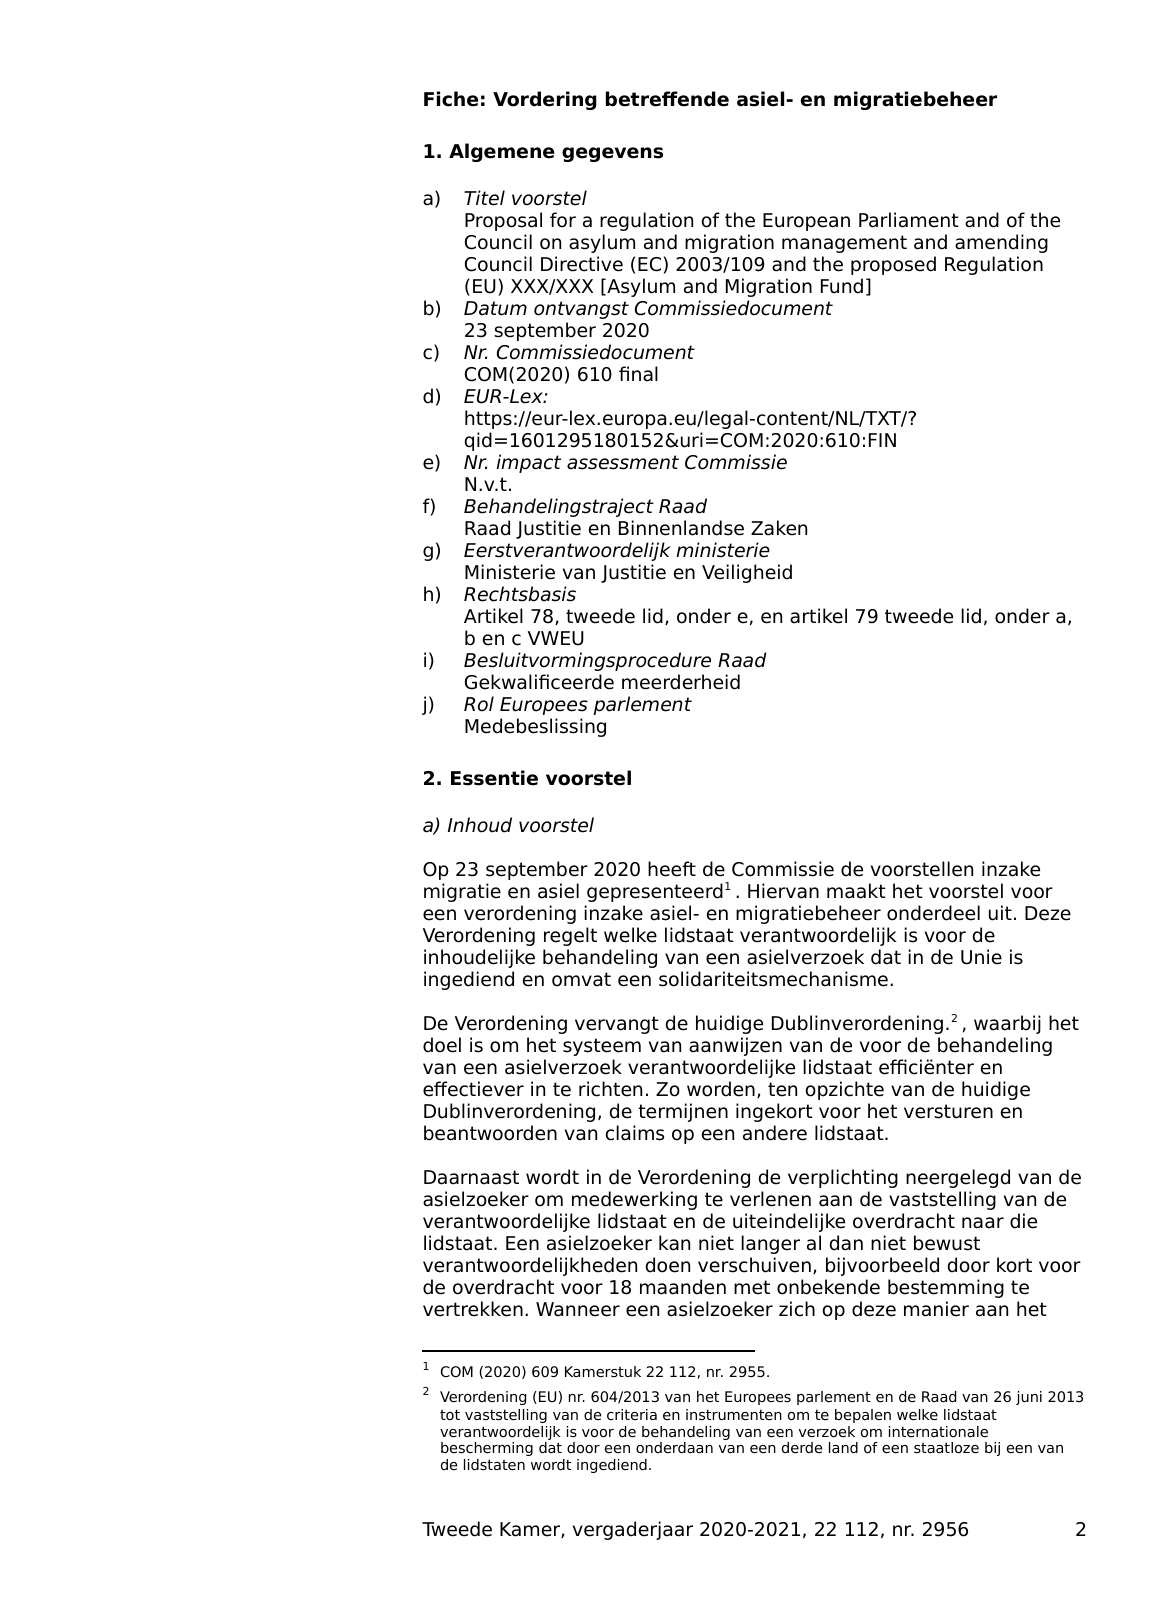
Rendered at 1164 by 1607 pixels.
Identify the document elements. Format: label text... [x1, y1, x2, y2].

text g) Eerstverantwoordelijk ministerie [422, 540, 1087, 562]
text f) Behandelingstraject Raad [422, 496, 1087, 518]
text https://eur-lex.europa.eu/legal-content/NL/TXT/?qid=1601295180152&uri=COM:2020:610:FIN [464, 408, 1087, 452]
text Medebeslissing [464, 716, 1087, 737]
text d) EUR-Lex: [422, 386, 1087, 408]
subtitle 1. Algemene gegevens [422, 141, 1087, 163]
text Artikel 78, tweede lid, onder e, en artikel 79 tweede lid, onder a, b en c VWEU [464, 606, 1087, 649]
text Daarnaast wordt in de Verordening de verplichting neergelegd van de asielzoeker om medewerking te verlenen aan de vaststelling van de verantwoordelijke lidstaat en de uiteindelijke overdracht naar die lidstaat. Een asielzoeker kan niet langer al dan niet bewust verantwoordelijkheden doen verschuiven, bijvoorbeeld door kort voor de overdracht voor 18 maanden met onbekende bestemming te vertrekken. Wanneer een asielzoeker zich op deze manier aan het [422, 1167, 1087, 1321]
text Verordening (EU) nr. 604/2013 van het Europees parlement en de Raad van 26 juni 2013 tot vaststelling van de criteria en instrumenten om te bepalen welke lidstaat verantwoordelijk is voor de behandeling van een verzoek om internationale bescherming dat door een onderdaan van een derde land of een staatloze bij een van de lidstaten wordt ingediend. [422, 1385, 1087, 1474]
text c) Nr. Commissiedocument [422, 342, 1087, 364]
text Gekwalificeerde meerderheid [464, 672, 1087, 693]
text h) Rechtsbasis [422, 584, 1087, 606]
text i) Besluitvormingsprocedure Raad [422, 649, 1087, 672]
text COM(2020) 610 final [464, 364, 1087, 386]
text COM (2020) 609 Kamerstuk 22 112, nr. 2955. [422, 1360, 1087, 1382]
text Raad Justitie en Binnenlandse Zaken [464, 518, 1087, 540]
text a) Titel voorstel [422, 188, 1087, 210]
text Proposal for a regulation of the European Parliament and of the Council on asylum and migration management and amending Council Directive (EC) 2003/109 and the proposed Regulation (EU) XXX/XXX [Asylum and Migration Fund] [464, 210, 1087, 298]
subtitle Fiche: Vordering betreffende asiel- en migratiebeheer [422, 89, 1087, 111]
text b) Datum ontvangst Commissiedocument [422, 298, 1087, 320]
text 23 september 2020 [464, 320, 1087, 342]
text e) Nr. impact assessment Commissie [422, 452, 1087, 474]
text De Verordening vervangt de huidige Dublinverordening., waarbij het doel is om het systeem van aanwijzen van de voor de behandeling van een asielverzoek verantwoordelijke lidstaat efficiënter en effectiever in te richten. Zo worden, ten opzichte van de huidige Dublinverordening, de termijnen ingekort voor het versturen en beantwoorden van claims op een andere lidstaat. [422, 1013, 1087, 1144]
text Op 23 september 2020 heeft de Commissie de voorstellen inzake migratie en asiel gepresenteerd. Hiervan maakt het voorstel voor een verordening inzake asiel- en migratiebeheer onderdeel uit. Deze Verordening regelt welke lidstaat verantwoordelijk is voor de inhoudelijke behandeling van een asielverzoek dat in de Unie is ingediend en omvat een solidariteitsmechanisme. [422, 859, 1087, 991]
text Ministerie van Justitie en Veiligheid [464, 562, 1087, 584]
subtitle a) Inhoud voorstel [422, 814, 1087, 836]
subtitle 2. Essentie voorstel [422, 767, 1087, 789]
text N.v.t. [464, 474, 1087, 496]
text j) Rol Europees parlement [422, 693, 1087, 716]
